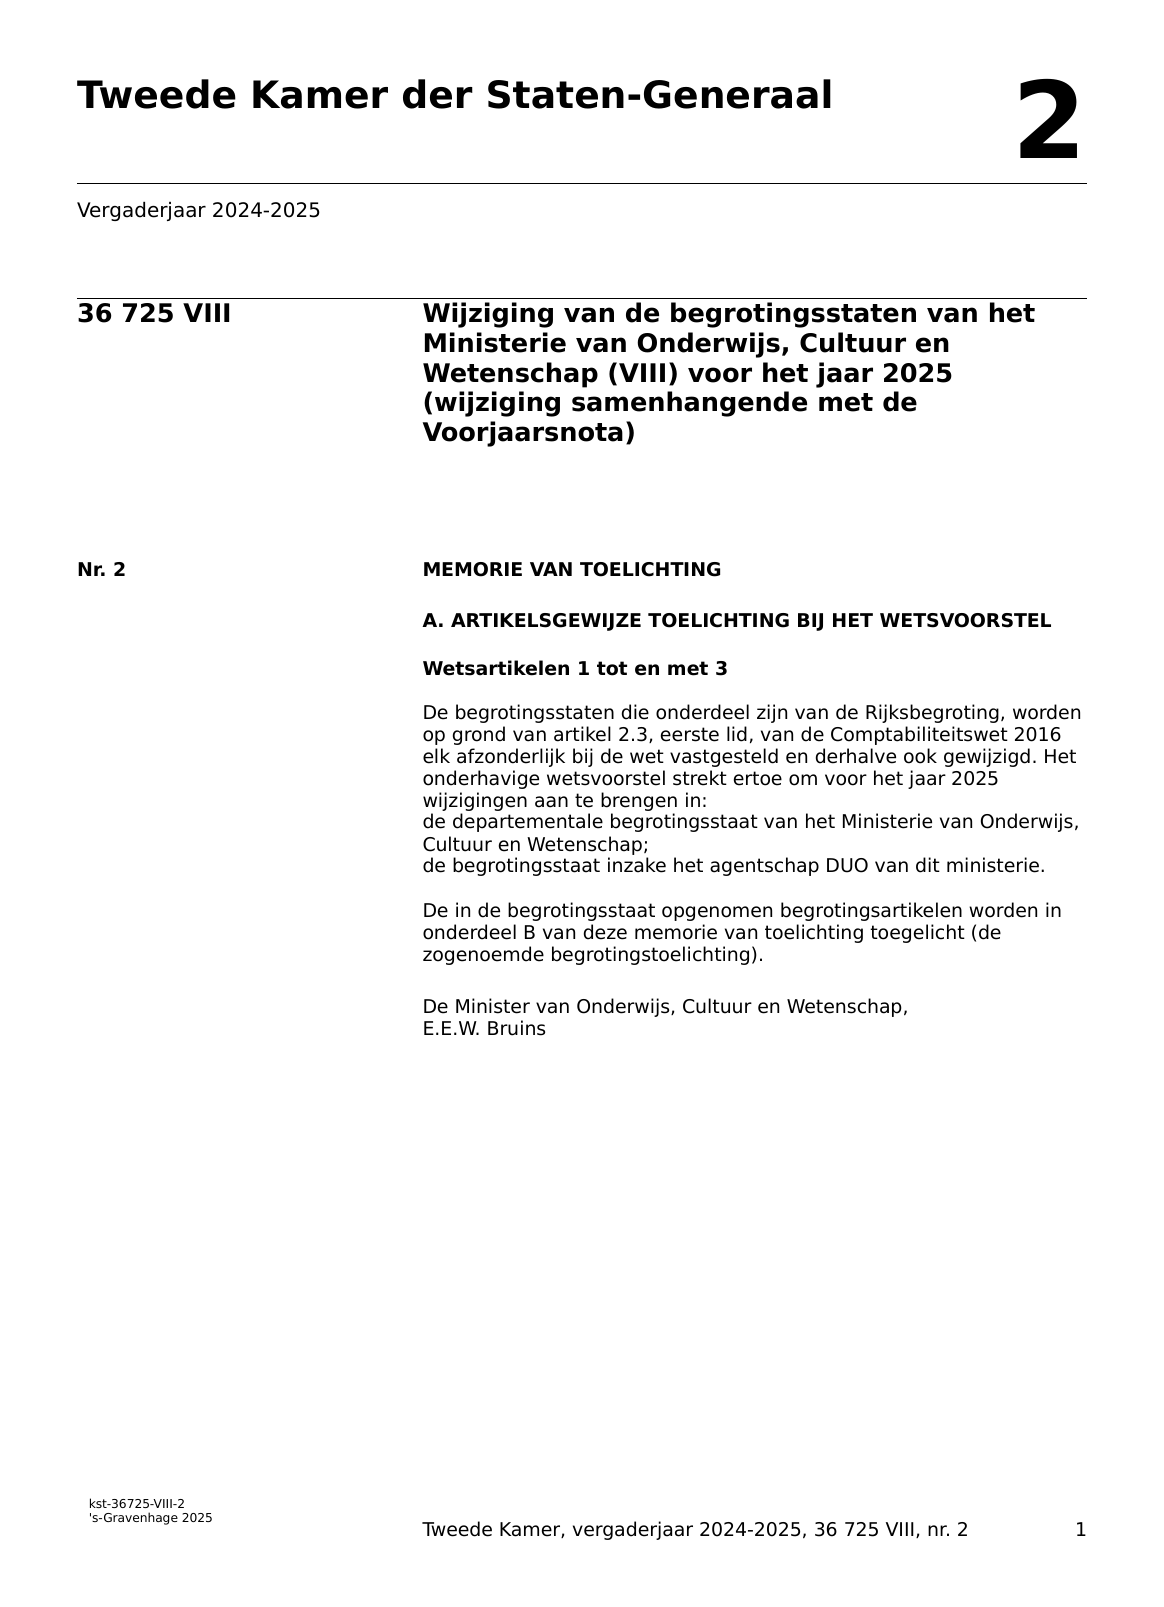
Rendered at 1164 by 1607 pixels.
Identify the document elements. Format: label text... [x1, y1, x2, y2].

table_cell Vergaderjaar 2024-2025 [77, 184, 1087, 298]
text kst-36725-VIII-2 [88, 1497, 323, 1511]
subtitle A. ARTIKELSGEWIJZE TOELICHTING BIJ HET WETSVOORSTEL [422, 610, 1087, 632]
text De begrotingsstaten die onderdeel zijn van de Rijksbegroting, worden op grond van artikel 2.3, eerste lid, van de Comptabiliteitswet 2016 elk afzonderlijk bij de wet vastgesteld en derhalve ook gewijzigd. Het onderhavige wetsvoorstel strekt ertoe om voor het jaar 2025 wijzigingen aan te brengen in: [422, 702, 1087, 811]
text De Minister van Onderwijs, Cultuur en Wetenschap, E.E.W. Bruins [422, 996, 1087, 1039]
subtitle 36 725 VIII Wijziging van de begrotingsstaten van het Ministerie van Onderwijs, Cultuur en Wetenschap (VIII) voor het jaar 2025 (wijziging samenhangende met de Voorjaarsnota) [77, 299, 1087, 447]
text de departementale begrotingsstaat van het Ministerie van Onderwijs, Cultuur en Wetenschap; [422, 811, 1087, 855]
table_header 2 [886, 59, 1087, 183]
text De in de begrotingsstaat opgenomen begrotingsartikelen worden in onderdeel B van deze memorie van toelichting toegelicht (de zogenoemde begrotingstoelichting). [422, 899, 1087, 966]
text de begrotingsstaat inzake het agentschap DUO van dit ministerie. [422, 855, 1087, 877]
subtitle Nr. 2 MEMORIE VAN TOELICHTING [77, 558, 1087, 580]
text 's-Gravenhage 2025 [88, 1511, 323, 1525]
table_header Tweede Kamer der Staten-Generaal [77, 59, 886, 183]
subtitle Wetsartikelen 1 tot en met 3 [422, 657, 1087, 679]
